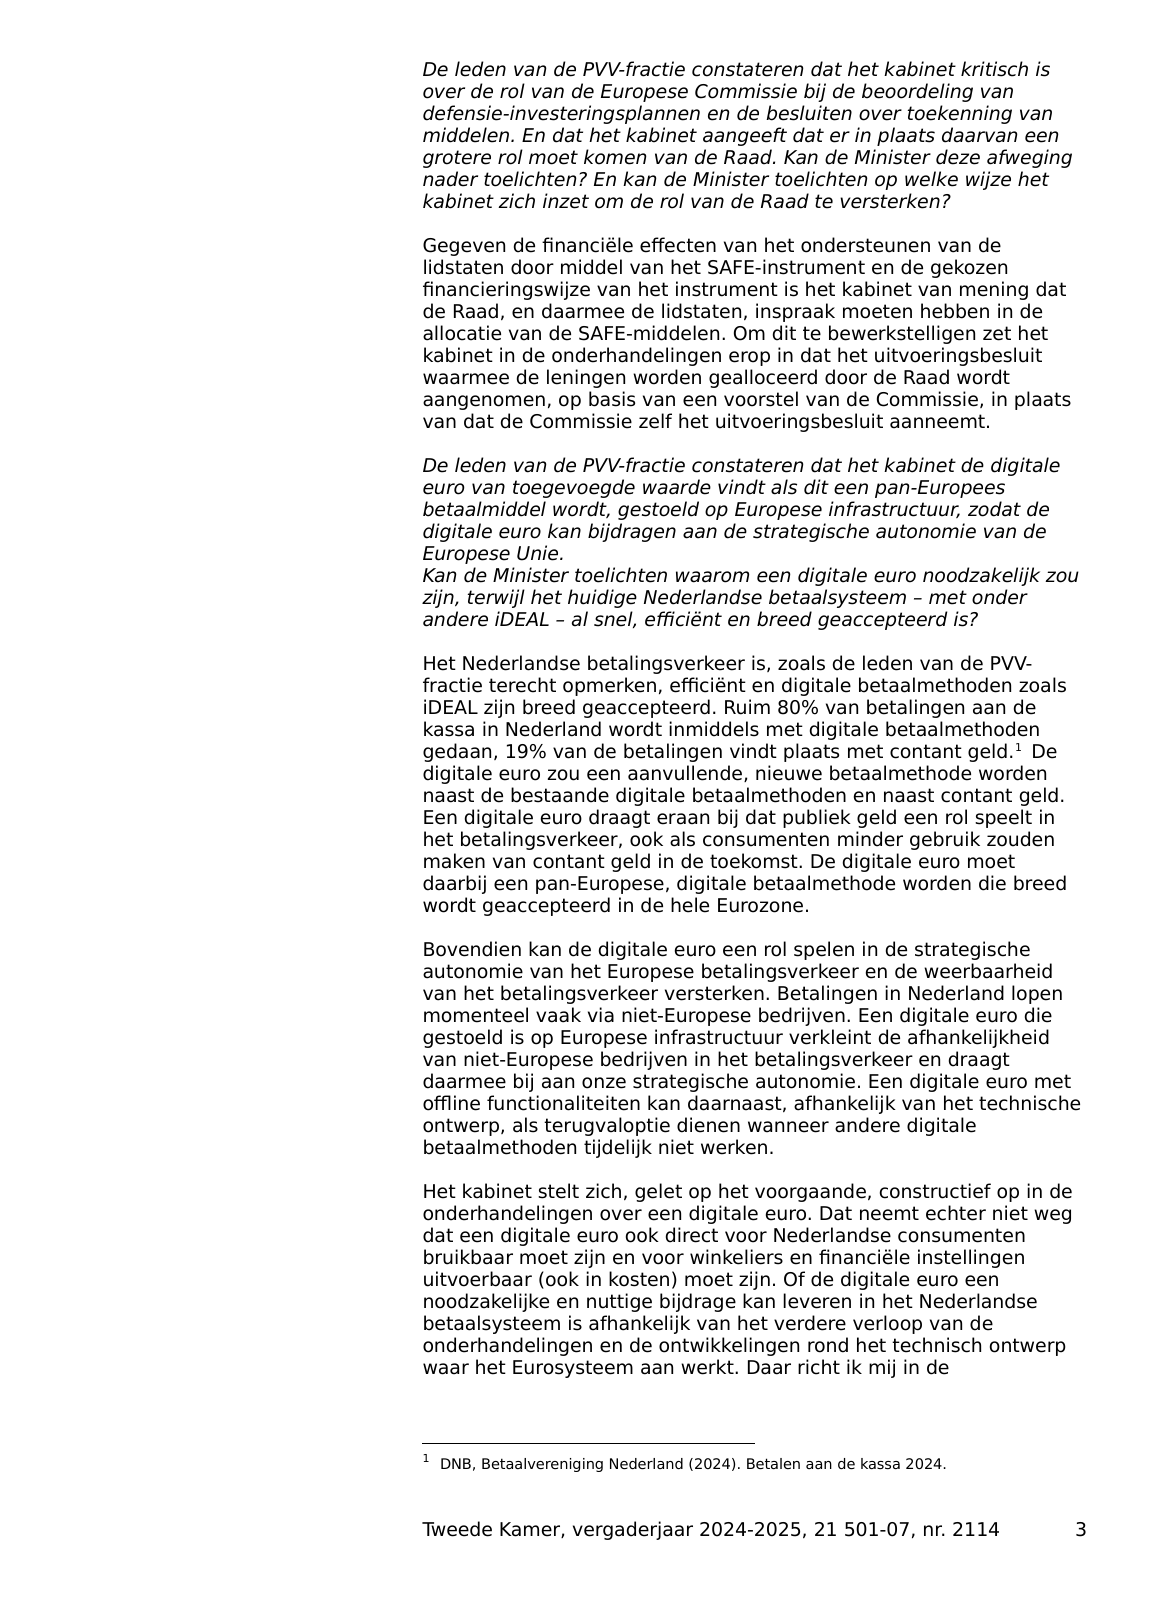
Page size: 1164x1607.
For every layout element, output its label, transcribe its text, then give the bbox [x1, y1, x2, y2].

text Het kabinet stelt zich, gelet op het voorgaande, constructief op in de onderhandelingen over een digitale euro. Dat neemt echter niet weg dat een digitale euro ook direct voor Nederlandse consumenten bruikbaar moet zijn en voor winkeliers en financiële instellingen uitvoerbaar (ook in kosten) moet zijn. Of de digitale euro een noodzakelijke en nuttige bijdrage kan leveren in het Nederlandse betaalsysteem is afhankelijk van het verdere verloop van de onderhandelingen en de ontwikkelingen rond het technisch ontwerp waar het Eurosysteem aan werkt. Daar richt ik mij in de [422, 1181, 1087, 1379]
text De leden van de PVV-fractie constateren dat het kabinet de digitale euro van toegevoegde waarde vindt als dit een pan-Europees betaalmiddel wordt, gestoeld op Europese infrastructuur, zodat de digitale euro kan bijdragen aan de strategische autonomie van de Europese Unie. [422, 455, 1087, 565]
text Gegeven de financiële effecten van het ondersteunen van de lidstaten door middel van het SAFE-instrument en de gekozen financieringswijze van het instrument is het kabinet van mening dat de Raad, en daarmee de lidstaten, inspraak moeten hebben in de allocatie van de SAFE-middelen. Om dit te bewerkstelligen zet het kabinet in de onderhandelingen erop in dat het uitvoeringsbesluit waarmee de leningen worden gealloceerd door de Raad wordt aangenomen, op basis van een voorstel van de Commissie, in plaats van dat de Commissie zelf het uitvoeringsbesluit aanneemt. [422, 235, 1087, 433]
text Het Nederlandse betalingsverkeer is, zoals de leden van de PVV-fractie terecht opmerken, efficiënt en digitale betaalmethoden zoals iDEAL zijn breed geaccepteerd. Ruim 80% van betalingen aan de kassa in Nederland wordt inmiddels met digitale betaalmethoden gedaan, 19% van de betalingen vindt plaats met contant geld. De digitale euro zou een aanvullende, nieuwe betaalmethode worden naast de bestaande digitale betaalmethoden en naast contant geld. Een digitale euro draagt eraan bij dat publiek geld een rol speelt in het betalingsverkeer, ook als consumenten minder gebruik zouden maken van contant geld in de toekomst. De digitale euro moet daarbij een pan-Europese, digitale betaalmethode worden die breed wordt geaccepteerd in de hele Eurozone. [422, 653, 1087, 917]
text DNB, Betaalvereniging Nederland (2024). Betalen aan de kassa 2024. [422, 1452, 1087, 1474]
text De leden van de PVV-fractie constateren dat het kabinet kritisch is over de rol van de Europese Commissie bij de beoordeling van defensie-investeringsplannen en de besluiten over toekenning van middelen. En dat het kabinet aangeeft dat er in plaats daarvan een grotere rol moet komen van de Raad. Kan de Minister deze afweging nader toelichten? En kan de Minister toelichten op welke wijze het kabinet zich inzet om de rol van de Raad te versterken? [422, 59, 1087, 213]
text Bovendien kan de digitale euro een rol spelen in de strategische autonomie van het Europese betalingsverkeer en de weerbaarheid van het betalingsverkeer versterken. Betalingen in Nederland lopen momenteel vaak via niet-Europese bedrijven. Een digitale euro die gestoeld is op Europese infrastructuur verkleint de afhankelijkheid van niet-Europese bedrijven in het betalingsverkeer en draagt daarmee bij aan onze strategische autonomie. Een digitale euro met offline functionaliteiten kan daarnaast, afhankelijk van het technische ontwerp, als terugvaloptie dienen wanneer andere digitale betaalmethoden tijdelijk niet werken. [422, 939, 1087, 1159]
text Kan de Minister toelichten waarom een digitale euro noodzakelijk zou zijn, terwijl het huidige Nederlandse betaalsysteem – met onder andere iDEAL – al snel, efficiënt en breed geaccepteerd is? [422, 565, 1087, 631]
